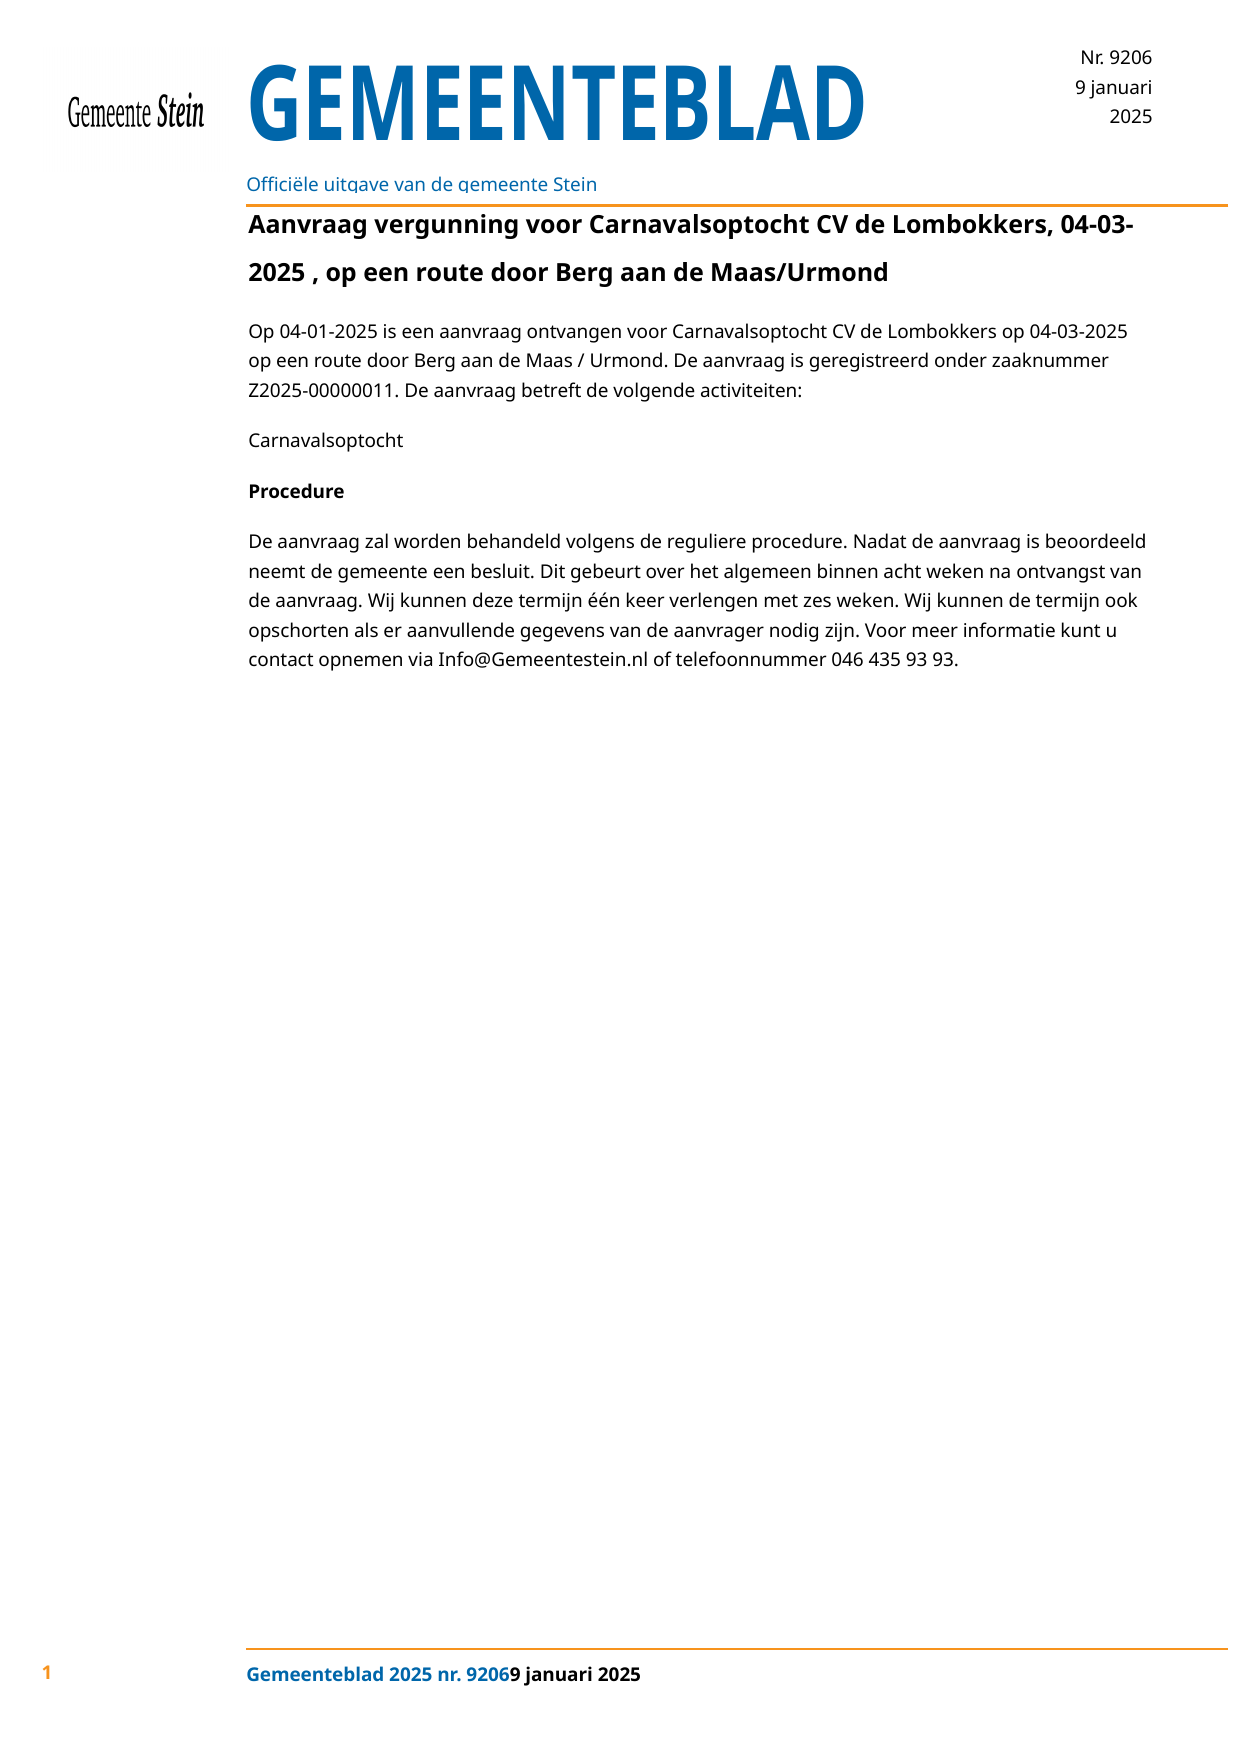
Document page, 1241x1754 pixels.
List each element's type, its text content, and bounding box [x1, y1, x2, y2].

text Carnavalsoptocht [248, 427, 1152, 453]
text Op 04-01-2025 is een aanvraag ontvangen voor Carnavalsoptocht CV de Lombokkers op 04-03-2025 op een route door Berg aan de Maas / Urmond. De aanvraag is geregistreerd onder zaaknummer Z2025-00000011. De aanvraag betreft de volgende activiteiten: [248, 318, 1152, 403]
text Procedure [248, 478, 1152, 504]
picture [41, 47, 231, 172]
text Aanvraag vergunning voor Carnavalsoptocht CV de Lombokkers, 04-03-2025 , op een route door Berg aan de Maas/Urmond [248, 207, 1152, 288]
text De aanvraag zal worden behandeld volgens de reguliere procedure. Nadat de aanvraag is beoordeeld neemt de gemeente een besluit. Dit gebeurt over het algemeen binnen acht weken na ontvangst van de aanvraag. Wij kunnen deze termijn één keer verlengen met zes weken. Wij kunnen de termijn ook opschorten als er aanvullende gegevens van de aanvrager nodig zijn. Voor meer informatie kunt u contact opnemen via Info@Gemeentestein.nl of telefoonnummer 046 435 93 93. [248, 528, 1152, 672]
